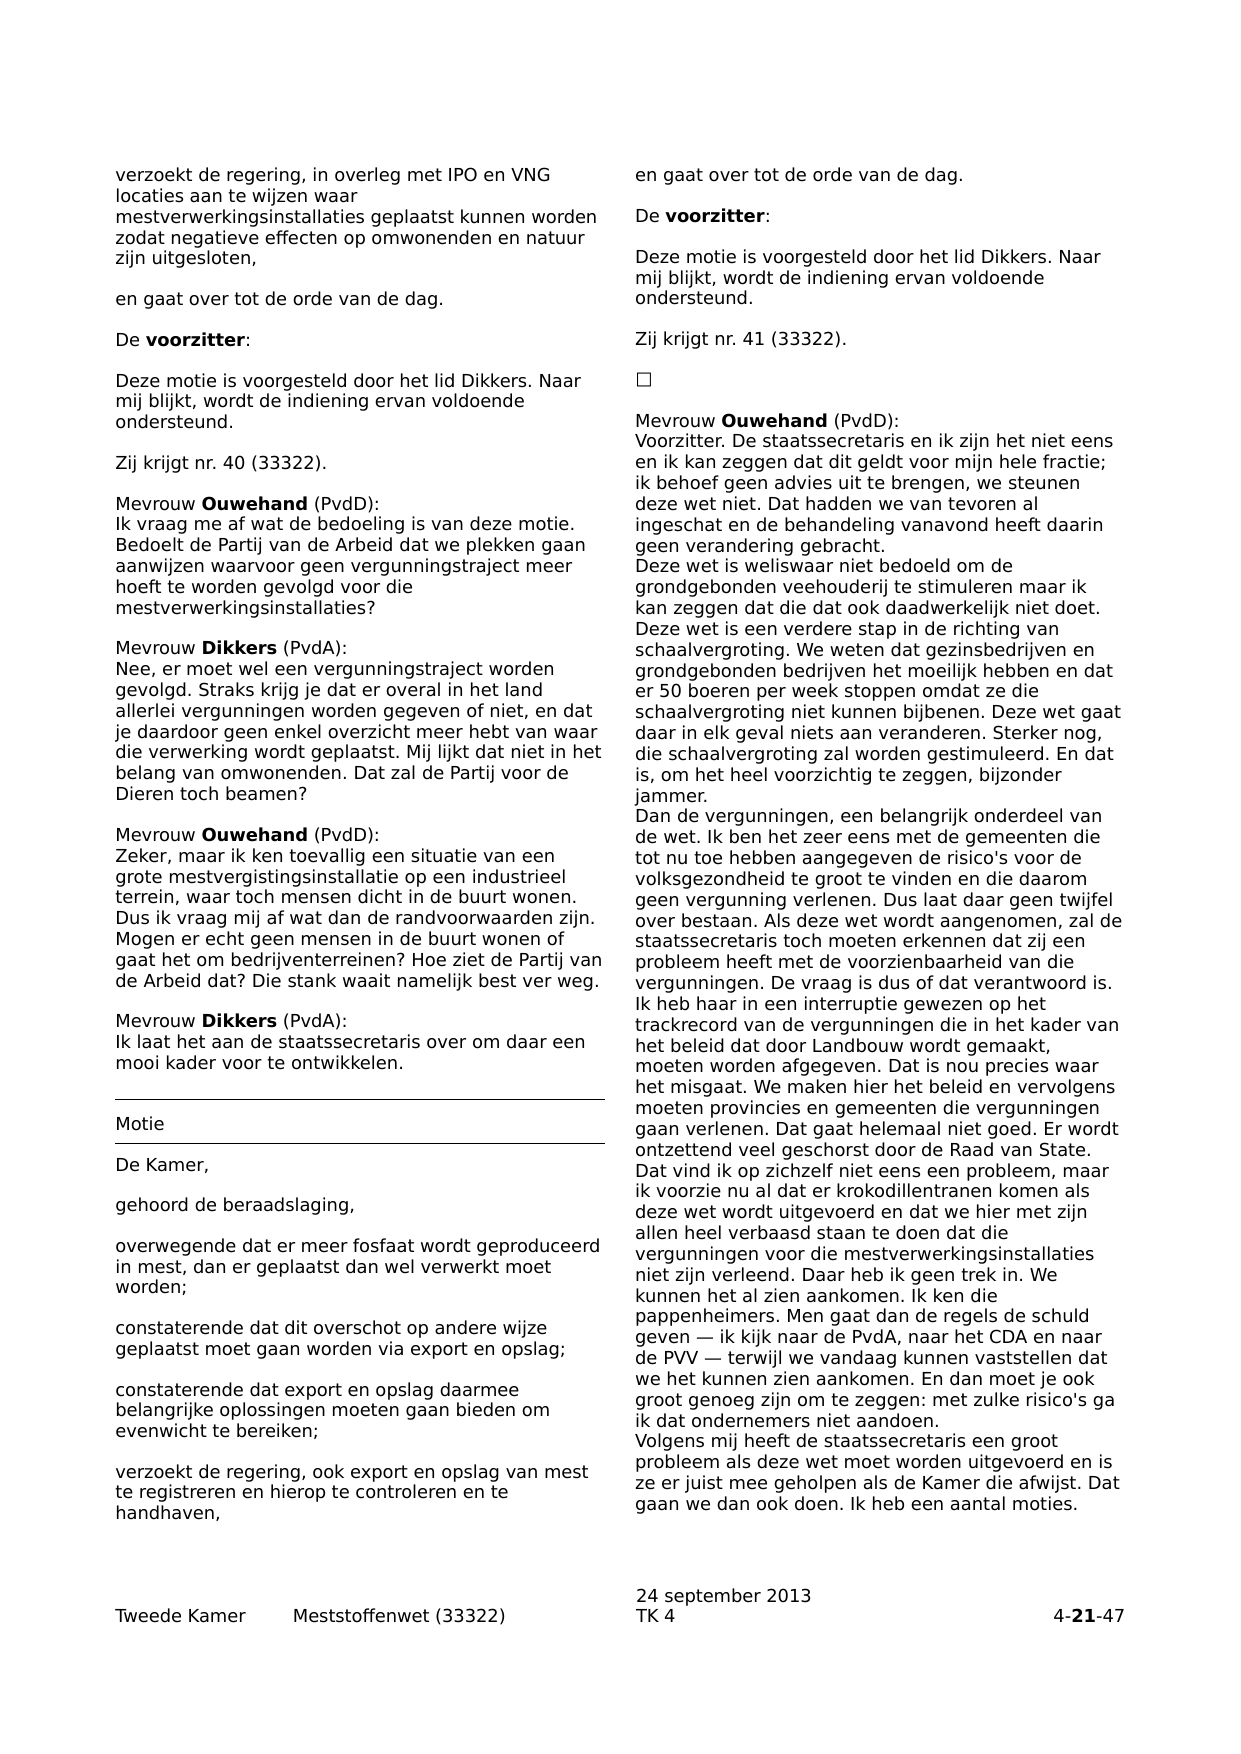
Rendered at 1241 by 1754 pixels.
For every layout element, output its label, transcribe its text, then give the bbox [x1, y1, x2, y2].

text Ik laat het aan de staatssecretaris over om daar een mooi kader voor te ontwikkelen. [115, 1032, 605, 1074]
text Ik vraag me af wat de bedoeling is van deze motie. Bedoelt de Partij van de Arbeid dat we plekken gaan aanwijzen waarvoor geen vergunningstraject meer hoeft te worden gevolgd voor die mestverwerkingsinstallaties? [115, 514, 605, 618]
text De voorzitter: [635, 206, 1125, 227]
text verzoekt de regering, in overleg met IPO en VNG locaties aan te wijzen waar mestverwerkingsinstallaties geplaatst kunnen worden zodat negatieve effecten op omwonenden en natuur zijn uitgesloten, [115, 165, 605, 269]
text Zeker, maar ik ken toevallig een situatie van een grote mestvergistingsinstallatie op een industrieel terrein, waar toch mensen dicht in de buurt wonen. Dus ik vraag mij af wat dan de randvoorwaarden zijn. Mogen er echt geen mensen in de buurt wonen of gaat het om bedrijventerreinen? Hoe ziet de Partij van de Arbeid dat? Die stank waait namelijk best ver weg. [115, 846, 605, 991]
text Mevrouw Ouwehand (PvdD): [115, 493, 605, 514]
text Nee, er moet wel een vergunningstraject worden gevolgd. Straks krijg je dat er overal in het land allerlei vergunningen worden gegeven of niet, en dat je daardoor geen enkel overzicht meer hebt van waar die verwerking wordt geplaatst. Mij lijkt dat niet in het belang van omwonenden. Dat zal de Partij voor de Dieren toch beamen? [115, 659, 605, 805]
text Mevrouw Ouwehand (PvdD): [635, 410, 1125, 431]
text Mevrouw Ouwehand (PvdD): [115, 825, 605, 846]
text Volgens mij heeft de staatssecretaris een groot probleem als deze wet moet worden uitgevoerd en is ze er juist mee geholpen als de Kamer die afwijst. Dat gaan we dan ook doen. Ik heb een aantal moties. [635, 1431, 1125, 1514]
text constaterende dat export en opslag daarmee belangrijke oplossingen moeten gaan bieden om evenwicht te bereiken; [115, 1379, 605, 1442]
text en gaat over tot de orde van de dag. [635, 165, 1125, 186]
text overwegende dat er meer fosfaat wordt geproduceerd in mest, dan er geplaatst dan wel verwerkt moet worden; [115, 1236, 605, 1298]
text en gaat over tot de orde van de dag. [115, 289, 605, 310]
text De voorzitter: [115, 330, 605, 350]
text Deze motie is voorgesteld door het lid Dikkers. Naar mij blijkt, wordt de indiening ervan voldoende ondersteund. [635, 247, 1125, 309]
text Deze wet is weliswaar niet bedoeld om de grondgebonden veehouderij te stimuleren maar ik kan zeggen dat die dat ook daadwerkelijk niet doet. Deze wet is een verdere stap in de richting van schaalvergroting. We weten dat gezinsbedrijven en grondgebonden bedrijven het moeilijk hebben en dat er 50 boeren per week stoppen omdat ze die schaalvergroting niet kunnen bijbenen. Deze wet gaat daar in elk geval niets aan veranderen. Sterker nog, die schaalvergroting zal worden gestimuleerd. En dat is, om het heel voorzichtig te zeggen, bijzonder jammer. [635, 556, 1125, 806]
text Dan de vergunningen, een belangrijk onderdeel van de wet. Ik ben het zeer eens met de gemeenten die tot nu toe hebben aangegeven de risico's voor de volksgezondheid te groot te vinden en die daarom geen vergunning verlenen. Dus laat daar geen twijfel over bestaan. Als deze wet wordt aangenomen, zal de staatssecretaris toch moeten erkennen dat zij een probleem heeft met de voorzienbaarheid van die vergunningen. De vraag is dus of dat verantwoord is. Ik heb haar in een interruptie gewezen op het trackrecord van de vergunningen die in het kader van het beleid dat door Landbouw wordt gemaakt, moeten worden afgegeven. Dat is nou precies waar het misgaat. We maken hier het beleid en vervolgens moeten provincies en gemeenten die vergunningen gaan verlenen. Dat gaat helemaal niet goed. Er wordt ontzettend veel geschorst door de Raad van State. Dat vind ik op zichzelf niet eens een probleem, maar ik voorzie nu al dat er krokodillentranen komen als deze wet wordt uitgevoerd en dat we hier met zijn allen heel verbaasd staan te doen dat die vergunningen voor die mestverwerkingsinstallaties niet zijn verleend. Daar heb ik geen trek in. We kunnen het al zien aankomen. Ik ken die pappenheimers. Men gaat dan de regels de schuld geven — ik kijk naar de PvdA, naar het CDA en naar de PVV — terwijl we vandaag kunnen vaststellen dat we het kunnen zien aankomen. En dan moet je ook groot genoeg zijn om te zeggen: met zulke risico's ga ik dat ondernemers niet aandoen. [635, 806, 1125, 1431]
text ⬜ [635, 370, 1125, 390]
text De Kamer, [115, 1154, 605, 1175]
text Zij krijgt nr. 41 (33322). [635, 329, 1125, 350]
text Zij krijgt nr. 40 (33322). [115, 453, 605, 473]
text Deze motie is voorgesteld door het lid Dikkers. Naar mij blijkt, wordt de indiening ervan voldoende ondersteund. [115, 370, 605, 433]
text gehoord de beraadslaging, [115, 1195, 605, 1216]
text Mevrouw Dikkers (PvdA): [115, 638, 605, 659]
text Motie [115, 1114, 605, 1134]
text verzoekt de regering, ook export en opslag van mest te registreren en hierop te controleren en te handhaven, [115, 1462, 605, 1524]
text Voorzitter. De staatssecretaris en ik zijn het niet eens en ik kan zeggen dat dit geldt voor mijn hele fractie; ik behoef geen advies uit te brengen, we steunen deze wet niet. Dat hadden we van tevoren al ingeschat en de behandeling vanavond heeft daarin geen verandering gebracht. [635, 431, 1125, 556]
text Mevrouw Dikkers (PvdA): [115, 1011, 605, 1032]
text constaterende dat dit overschot op andere wijze geplaatst moet gaan worden via export en opslag; [115, 1318, 605, 1359]
